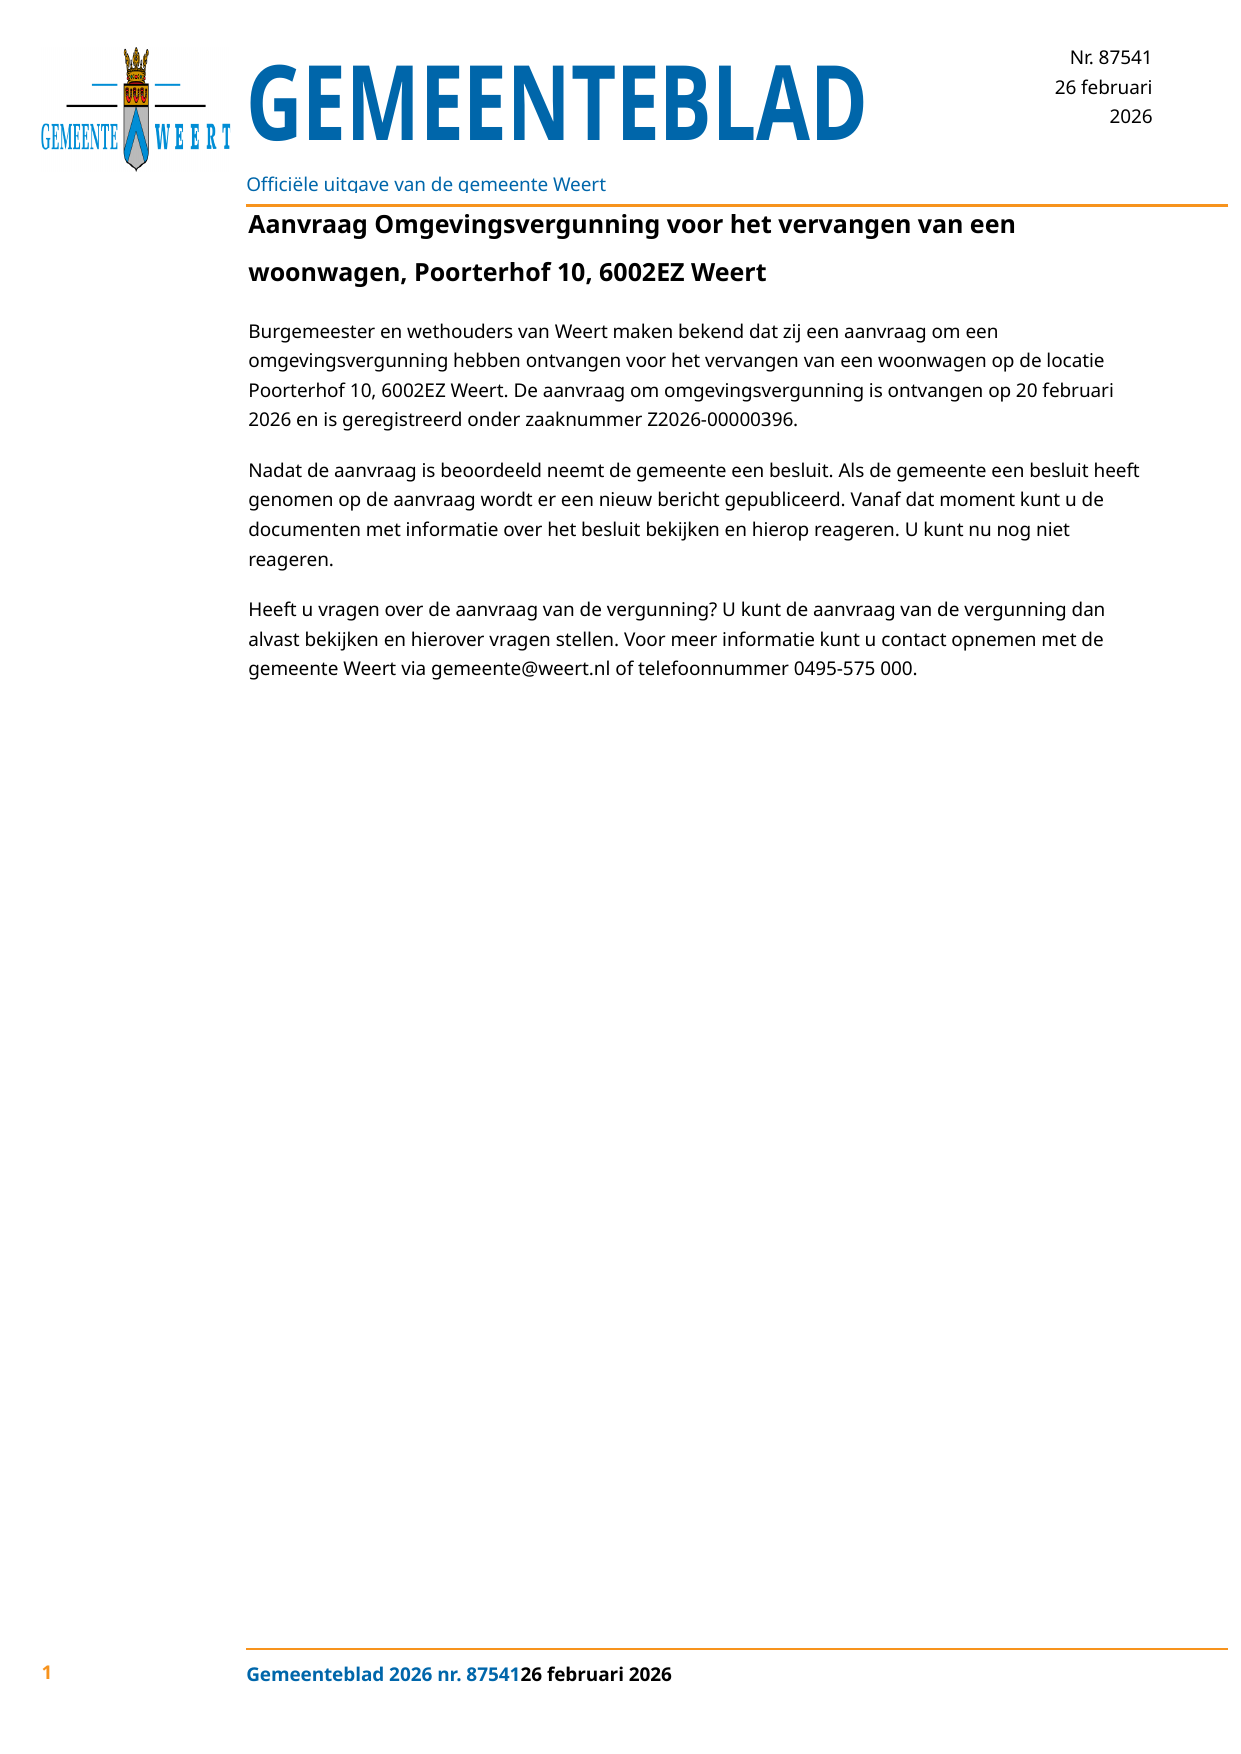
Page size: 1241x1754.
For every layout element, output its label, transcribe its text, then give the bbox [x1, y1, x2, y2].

text Nadat de aanvraag is beoordeeld neemt de gemeente een besluit. Als de gemeente een besluit heeft genomen op de aanvraag wordt er een nieuw bericht gepubliceerd. Vanaf dat moment kunt u de documenten met informatie over het besluit bekijken en hierop reageren. U kunt nu nog niet reageren. [248, 457, 1152, 572]
text Burgemeester en wethouders van Weert maken bekend dat zij een aanvraag om een omgevingsvergunning hebben ontvangen voor het vervangen van een woonwagen op de locatie Poorterhof 10, 6002EZ Weert. De aanvraag om omgevingsvergunning is ontvangen op 20 februari 2026 en is geregistreerd onder zaaknummer Z2026-00000396. [248, 318, 1152, 432]
text Heeft u vragen over de aanvraag van de vergunning? U kunt de aanvraag van de vergunning dan alvast bekijken en hierover vragen stellen. Voor meer informatie kunt u contact opnemen met de gemeente Weert via gemeente@weert.nl of telefoonnummer 0495-575 000. [248, 596, 1152, 681]
picture [41, 47, 231, 172]
text Aanvraag Omgevingsvergunning voor het vervangen van een woonwagen, Poorterhof 10, 6002EZ Weert [248, 207, 1152, 288]
